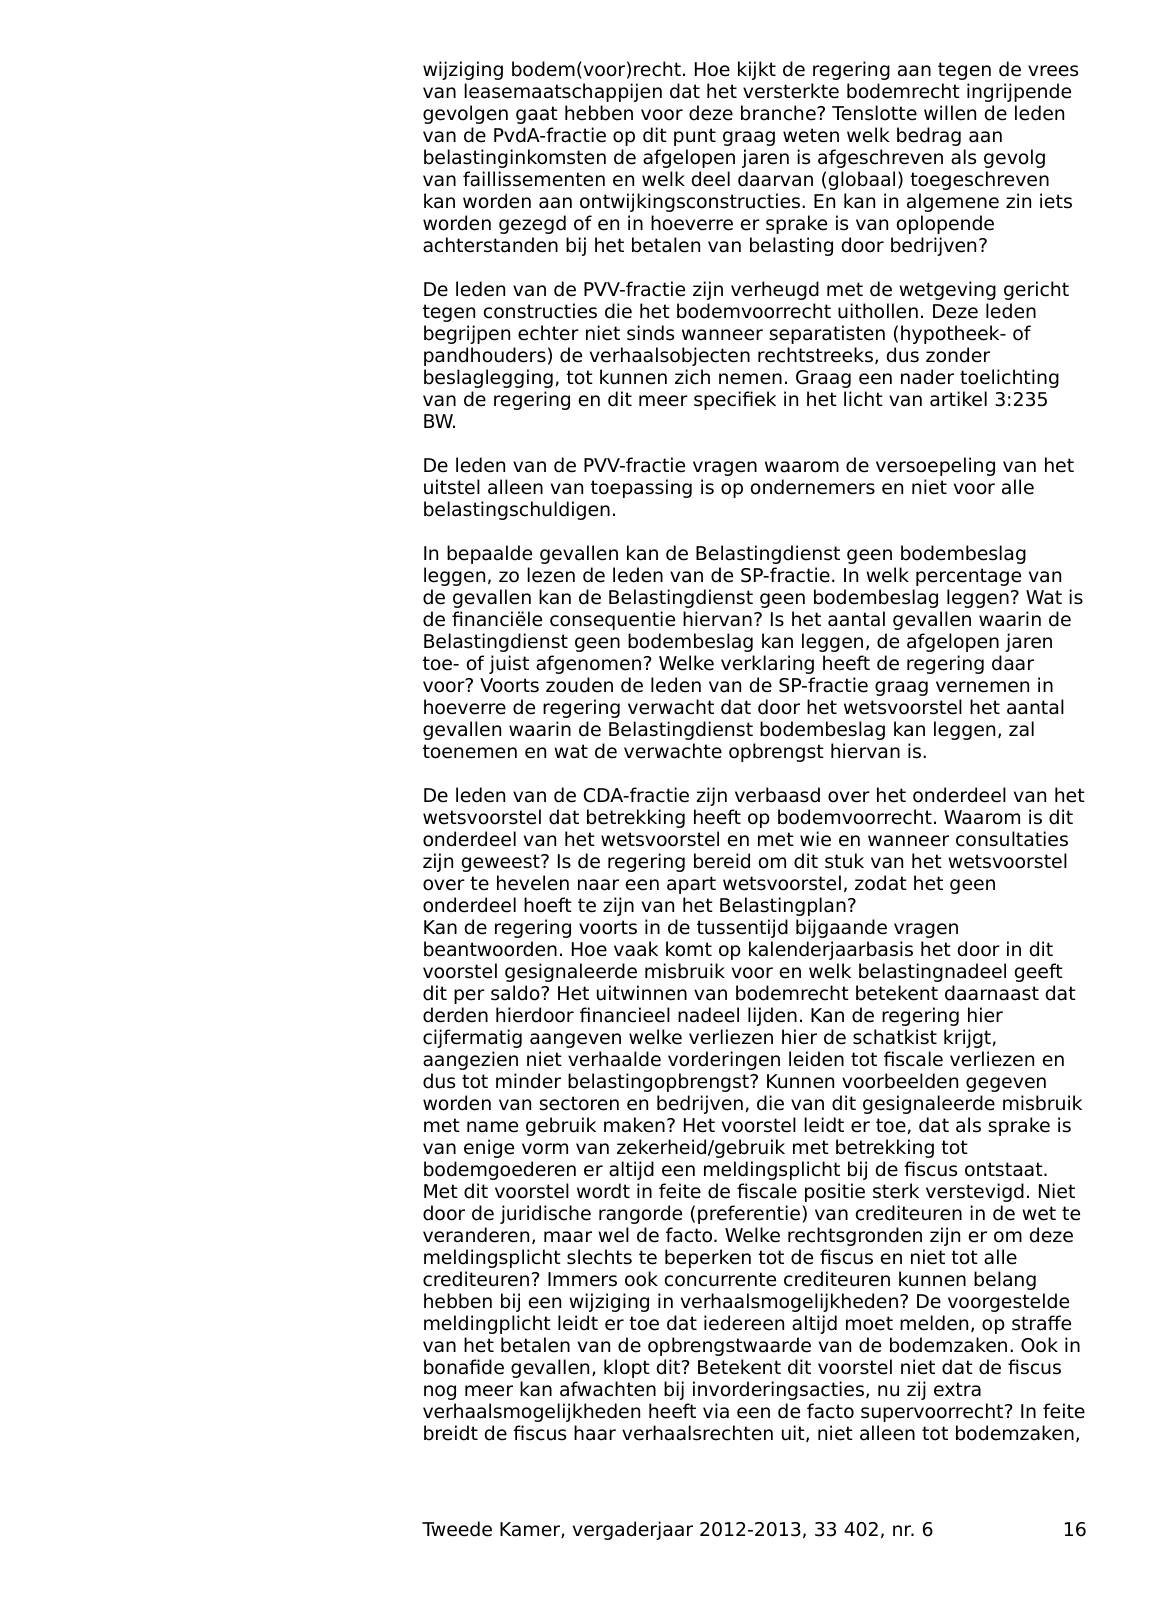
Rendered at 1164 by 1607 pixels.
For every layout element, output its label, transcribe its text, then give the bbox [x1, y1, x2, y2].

text De leden van de CDA-fractie zijn verbaasd over het onderdeel van het wetsvoorstel dat betrekking heeft op bodemvoorrecht. Waarom is dit onderdeel van het wetsvoorstel en met wie en wanneer consultaties zijn geweest? Is de regering bereid om dit stuk van het wetsvoorstel over te hevelen naar een apart wetsvoorstel, zodat het geen onderdeel hoeft te zijn van het Belastingplan? [422, 785, 1087, 917]
text De leden van de PVV-fractie zijn verheugd met de wetgeving gericht tegen constructies die het bodemvoorrecht uithollen. Deze leden begrijpen echter niet sinds wanneer separatisten (hypotheek- of pandhouders) de verhaalsobjecten rechtstreeks, dus zonder beslaglegging, tot kunnen zich nemen. Graag een nader toelichting van de regering en dit meer specifiek in het licht van artikel 3:235 BW. [422, 279, 1087, 433]
text Kan de regering voorts in de tussentijd bijgaande vragen beantwoorden. Hoe vaak komt op kalenderjaarbasis het door in dit voorstel gesignaleerde misbruik voor en welk belastingnadeel geeft dit per saldo? Het uitwinnen van bodemrecht betekent daarnaast dat derden hierdoor financieel nadeel lijden. Kan de regering hier cijfermatig aangeven welke verliezen hier de schatkist krijgt, aangezien niet verhaalde vorderingen leiden tot fiscale verliezen en dus tot minder belastingopbrengst? Kunnen voorbeelden gegeven worden van sectoren en bedrijven, die van dit gesignaleerde misbruik met name gebruik maken? Het voorstel leidt er toe, dat als sprake is van enige vorm van zekerheid/gebruik met betrekking tot bodemgoederen er altijd een meldingsplicht bij de fiscus ontstaat. Met dit voorstel wordt in feite de fiscale positie sterk verstevigd. Niet door de juridische rangorde (preferentie) van crediteuren in de wet te veranderen, maar wel de facto. Welke rechtsgronden zijn er om deze meldingsplicht slechts te beperken tot de fiscus en niet tot alle crediteuren? Immers ook concurrente crediteuren kunnen belang hebben bij een wijziging in verhaalsmogelijkheden? De voorgestelde meldingplicht leidt er toe dat iedereen altijd moet melden, op straffe van het betalen van de opbrengstwaarde van de bodemzaken. Ook in bonafide gevallen, klopt dit? Betekent dit voorstel niet dat de fiscus nog meer kan afwachten bij invorderingsacties, nu zij extra verhaalsmogelijkheden heeft via een de facto supervoorrecht? In feite breidt de fiscus haar verhaalsrechten uit, niet alleen tot bodemzaken, [422, 917, 1087, 1444]
text In bepaalde gevallen kan de Belastingdienst geen bodembeslag leggen, zo lezen de leden van de SP-fractie. In welk percentage van de gevallen kan de Belastingdienst geen bodembeslag leggen? Wat is de financiële consequentie hiervan? Is het aantal gevallen waarin de Belastingdienst geen bodembeslag kan leggen, de afgelopen jaren toe- of juist afgenomen? Welke verklaring heeft de regering daar voor? Voorts zouden de leden van de SP-fractie graag vernemen in hoeverre de regering verwacht dat door het wetsvoorstel het aantal gevallen waarin de Belastingdienst bodembeslag kan leggen, zal toenemen en wat de verwachte opbrengst hiervan is. [422, 543, 1087, 763]
text De leden van de PVV-fractie vragen waarom de versoepeling van het uitstel alleen van toepassing is op ondernemers en niet voor alle belastingschuldigen. [422, 455, 1087, 521]
text wijziging bodem(voor)recht. Hoe kijkt de regering aan tegen de vrees van leasemaatschappijen dat het versterkte bodemrecht ingrijpende gevolgen gaat hebben voor deze branche? Tenslotte willen de leden van de PvdA-fractie op dit punt graag weten welk bedrag aan belastinginkomsten de afgelopen jaren is afgeschreven als gevolg van faillissementen en welk deel daarvan (globaal) toegeschreven kan worden aan ontwijkingsconstructies. En kan in algemene zin iets worden gezegd of en in hoeverre er sprake is van oplopende achterstanden bij het betalen van belasting door bedrijven? [422, 59, 1087, 257]
